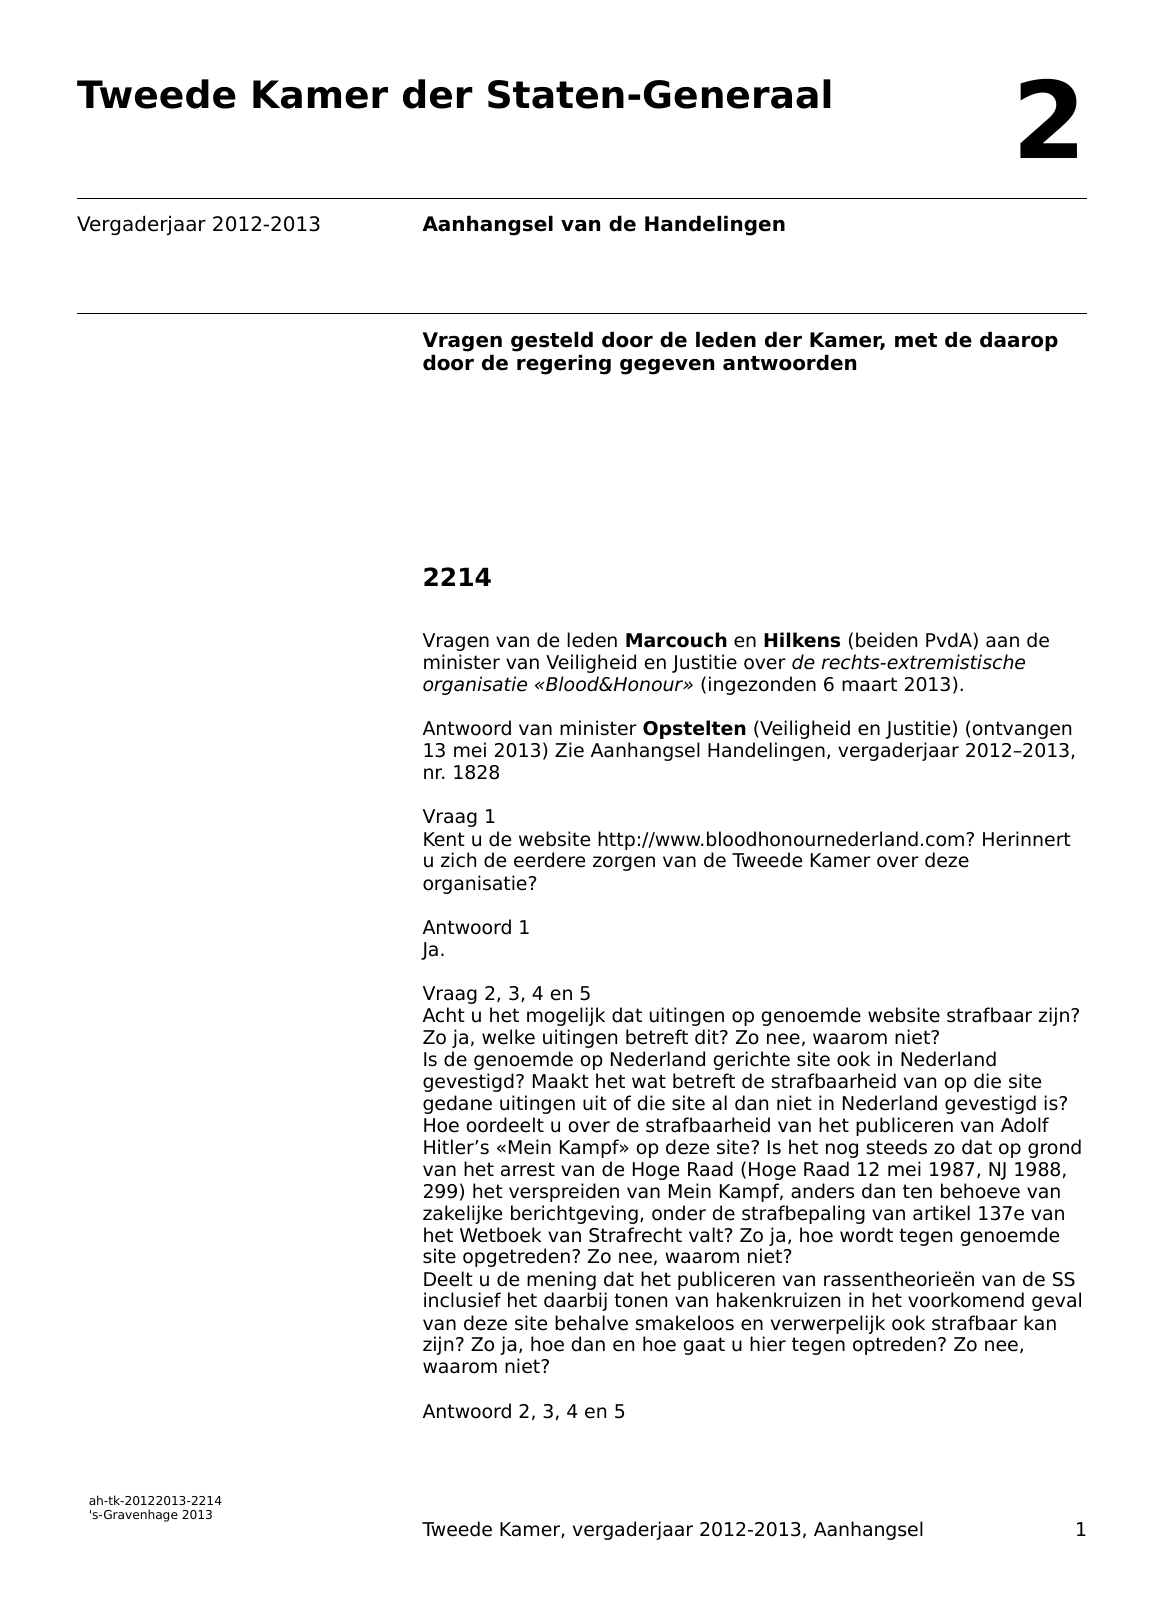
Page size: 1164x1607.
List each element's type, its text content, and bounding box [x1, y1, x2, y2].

table_cell Vergaderjaar 2012-2013 [77, 199, 422, 313]
text 's-Gravenhage 2013 [88, 1508, 323, 1522]
text Deelt u de mening dat het publiceren van rassentheorieën van de SS inclusief het daarbij tonen van hakenkruizen in het voorkomend geval van deze site behalve smakeloos en verwerpelijk ook strafbaar kan zijn? Zo ja, hoe dan en hoe gaat u hier tegen optreden? Zo nee, waarom niet? [422, 1268, 1087, 1378]
table_header Tweede Kamer der Staten-Generaal [77, 59, 886, 198]
text Antwoord van minister Opstelten (Veiligheid en Justitie) (ontvangen 13 mei 2013) Zie Aanhangsel Handelingen, vergaderjaar 2012–2013, nr. 1828 [422, 718, 1087, 784]
text Vraag 1 [422, 806, 1087, 828]
text Is de genoemde op Nederland gerichte site ook in Nederland gevestigd? Maakt het wat betreft de strafbaarheid van op die site gedane uitingen uit of die site al dan niet in Nederland gevestigd is? [422, 1049, 1087, 1114]
text ah-tk-20122013-2214 [88, 1494, 323, 1508]
text Kent u de website http://www.bloodhonournederland.com? Herinnert u zich de eerdere zorgen van de Tweede Kamer over deze organisatie? [422, 828, 1087, 894]
text Antwoord 1 [422, 917, 1087, 938]
text 2214 [422, 563, 1087, 592]
table_cell Vragen gesteld door de leden der Kamer, met de daarop door de regering gegeven antwoorden [422, 314, 1087, 375]
text Vragen van de leden Marcouch en Hilkens (beiden PvdA) aan de minister van Veiligheid en Justitie over de rechts-extremistische organisatie «Blood&Honour» (ingezonden 6 maart 2013). [422, 630, 1087, 696]
table_cell Aanhangsel van de Handelingen [422, 199, 1087, 313]
text Acht u het mogelijk dat uitingen op genoemde website strafbaar zijn? Zo ja, welke uitingen betreft dit? Zo nee, waarom niet? [422, 1005, 1087, 1049]
text Ja. [422, 938, 1087, 961]
table_header 2 [886, 59, 1087, 198]
table_cell [77, 314, 422, 375]
text Hoe oordeelt u over de strafbaarheid van het publiceren van Adolf Hitler’s «Mein Kampf» op deze site? Is het nog steeds zo dat op grond van het arrest van de Hoge Raad (Hoge Raad 12 mei 1987, NJ 1988, 299) het verspreiden van Mein Kampf, anders dan ten behoeve van zakelijke berichtgeving, onder de strafbepaling van artikel 137e van het Wetboek van Strafrecht valt? Zo ja, hoe wordt tegen genoemde site opgetreden? Zo nee, waarom niet? [422, 1114, 1087, 1268]
text Vraag 2, 3, 4 en 5 [422, 983, 1087, 1005]
text Antwoord 2, 3, 4 en 5 [422, 1401, 1087, 1422]
